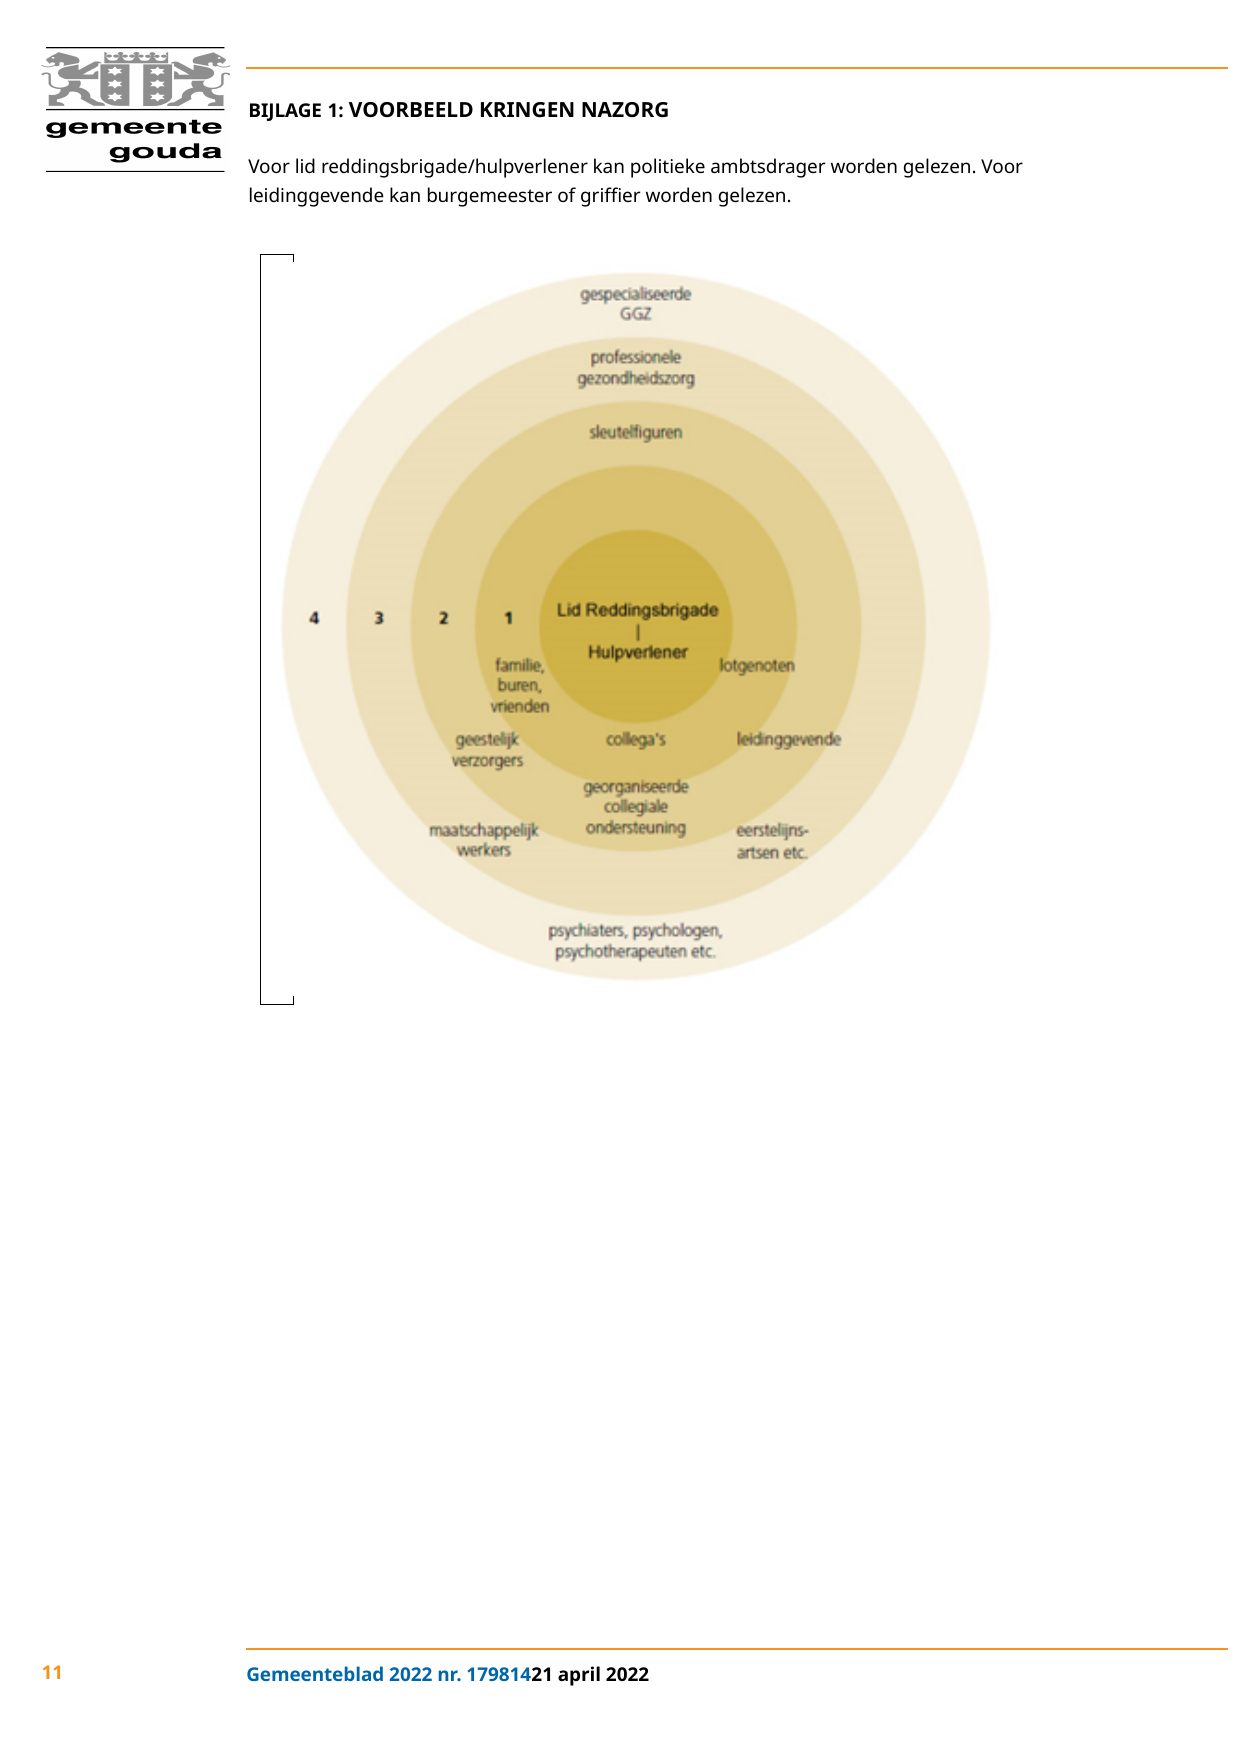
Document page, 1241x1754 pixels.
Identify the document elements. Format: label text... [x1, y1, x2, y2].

text BIJLAGE 1: VOORBEELD KRINGEN NAZORG [248, 95, 1152, 123]
text Voor lid reddingsbrigade/hulpverlener kan politieke ambtsdrager worden gelezen. Voor leidinggevende kan burgemeester of griffier worden gelezen. [248, 153, 1152, 208]
picture [268, 262, 1008, 996]
picture [41, 47, 231, 172]
